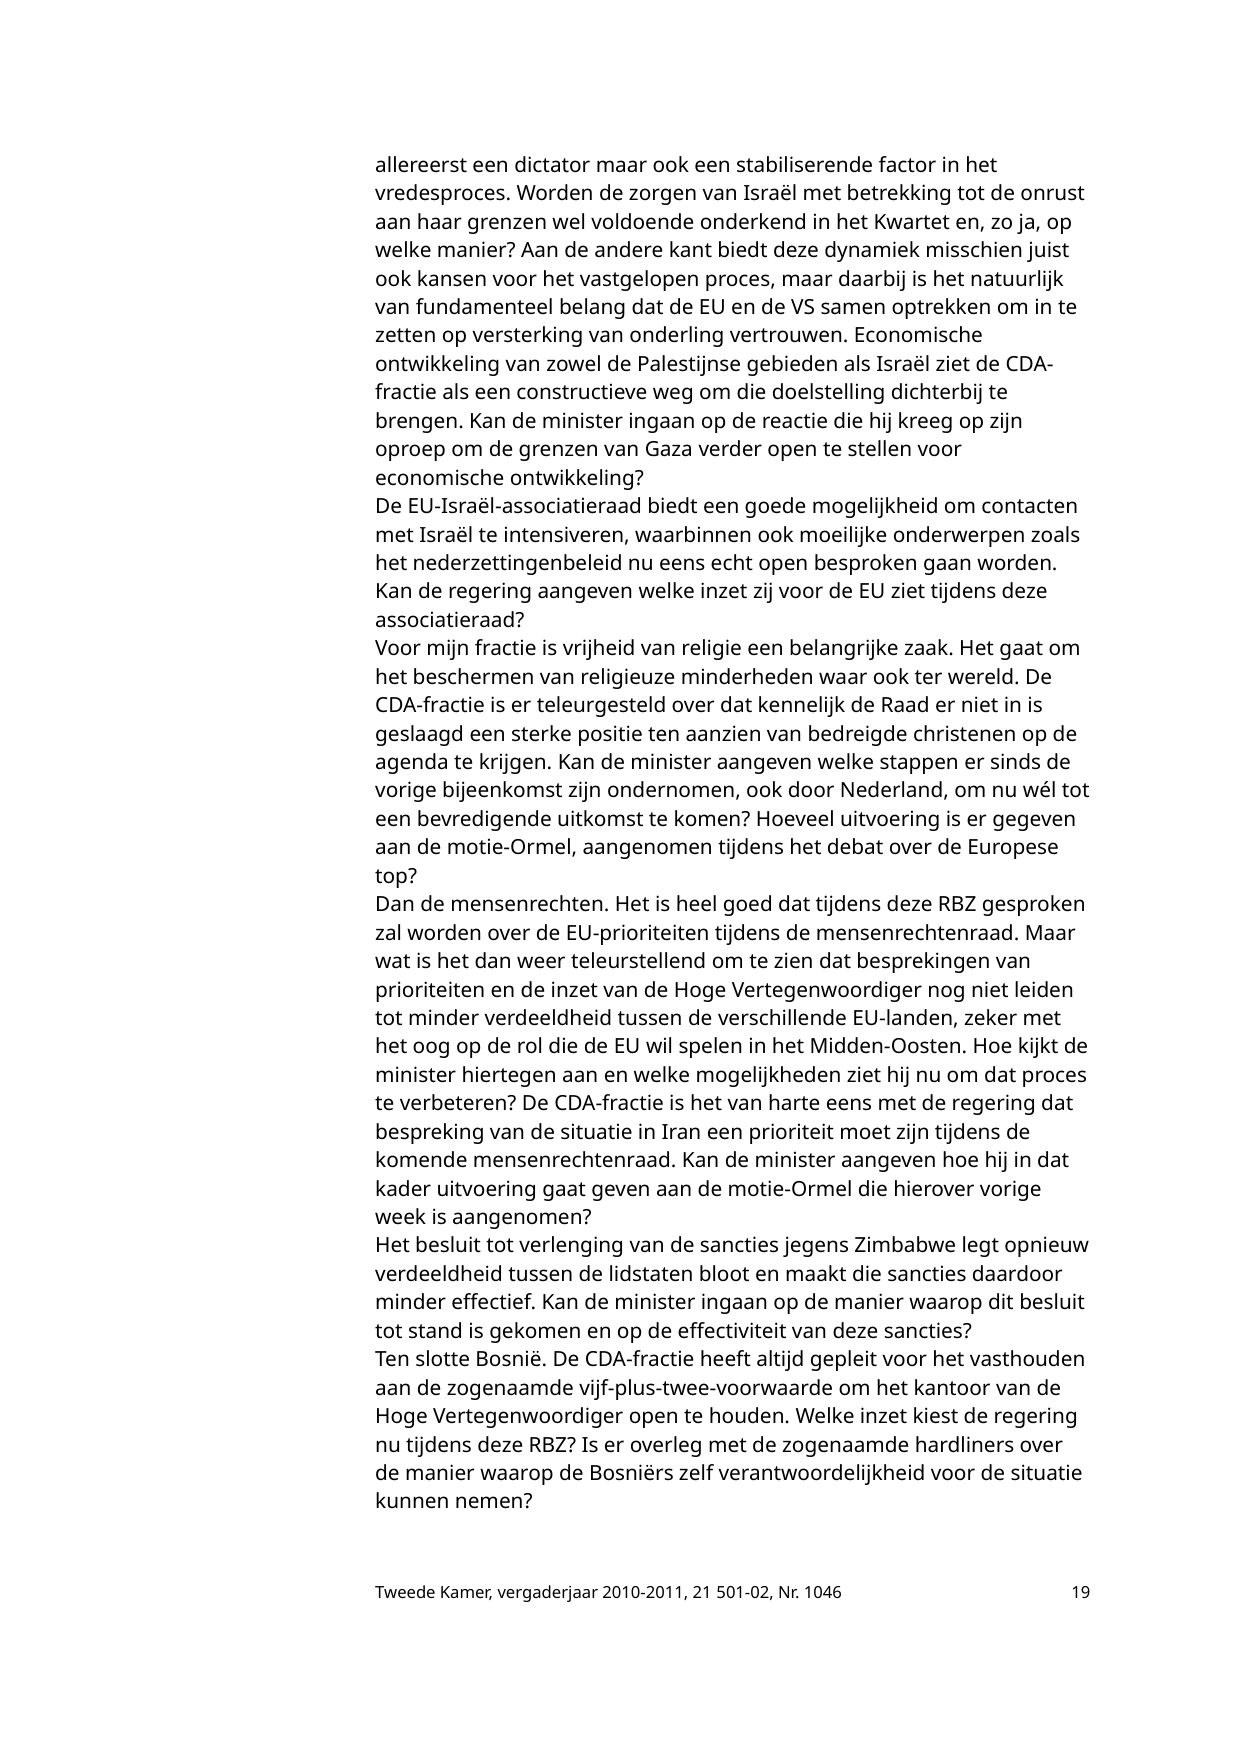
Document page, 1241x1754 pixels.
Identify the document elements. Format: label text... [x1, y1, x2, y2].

text Het besluit tot verlenging van de sancties jegens Zimbabwe legt opnieuw verdeeldheid tussen de lidstaten bloot en maakt die sancties daardoor minder effectief. Kan de minister ingaan op de manier waarop dit besluit tot stand is gekomen en op de effectiviteit van deze sancties? [375, 1231, 1090, 1344]
text Ten slotte Bosnië. De CDA-fractie heeft altijd gepleit voor het vasthouden aan de zogenaamde vijf-plus-twee-voorwaarde om het kantoor van de Hoge Vertegenwoordiger open te houden. Welke inzet kiest de regering nu tijdens deze RBZ? Is er overleg met de zogenaamde hardliners over de manier waarop de Bosniërs zelf verantwoordelijkheid voor de situatie kunnen nemen? [375, 1344, 1090, 1515]
text allereerst een dictator maar ook een stabiliserende factor in het vredesproces. Worden de zorgen van Israël met betrekking tot de onrust aan haar grenzen wel voldoende onderkend in het Kwartet en, zo ja, op welke manier? Aan de andere kant biedt deze dynamiek misschien juist ook kansen voor het vastgelopen proces, maar daarbij is het natuurlijk van fundamenteel belang dat de EU en de VS samen optrekken om in te zetten op versterking van onderling vertrouwen. Economische ontwikkeling van zowel de Palestijnse gebieden als Israël ziet de CDA-fractie als een constructieve weg om die doelstelling dichterbij te brengen. Kan de minister ingaan op de reactie die hij kreeg op zijn oproep om de grenzen van Gaza verder open te stellen voor economische ontwikkeling? [375, 150, 1090, 491]
text De EU-Israël-associatieraad biedt een goede mogelijkheid om contacten met Israël te intensiveren, waarbinnen ook moeilijke onderwerpen zoals het nederzettingenbeleid nu eens echt open besproken gaan worden. Kan de regering aangeven welke inzet zij voor de EU ziet tijdens deze associatieraad? [375, 491, 1090, 633]
text Dan de mensenrechten. Het is heel goed dat tijdens deze RBZ gesproken zal worden over de EU-prioriteiten tijdens de mensenrechtenraad. Maar wat is het dan weer teleurstellend om te zien dat besprekingen van prioriteiten en de inzet van de Hoge Vertegenwoordiger nog niet leiden tot minder verdeeldheid tussen de verschillende EU-landen, zeker met het oog op de rol die de EU wil spelen in het Midden-Oosten. Hoe kijkt de minister hiertegen aan en welke mogelijkheden ziet hij nu om dat proces te verbeteren? De CDA-fractie is het van harte eens met de regering dat bespreking van de situatie in Iran een prioriteit moet zijn tijdens de komende mensenrechtenraad. Kan de minister aangeven hoe hij in dat kader uitvoering gaat geven aan de motie-Ormel die hierover vorige week is aangenomen? [375, 889, 1090, 1231]
text Voor mijn fractie is vrijheid van religie een belangrijke zaak. Het gaat om het beschermen van religieuze minderheden waar ook ter wereld. De CDA-fractie is er teleurgesteld over dat kennelijk de Raad er niet in is geslaagd een sterke positie ten aanzien van bedreigde christenen op de agenda te krijgen. Kan de minister aangeven welke stappen er sinds de vorige bijeenkomst zijn ondernomen, ook door Nederland, om nu wél tot een bevredigende uitkomst te komen? Hoeveel uitvoering is er gegeven aan de motie-Ormel, aangenomen tijdens het debat over de Europese top? [375, 633, 1090, 889]
